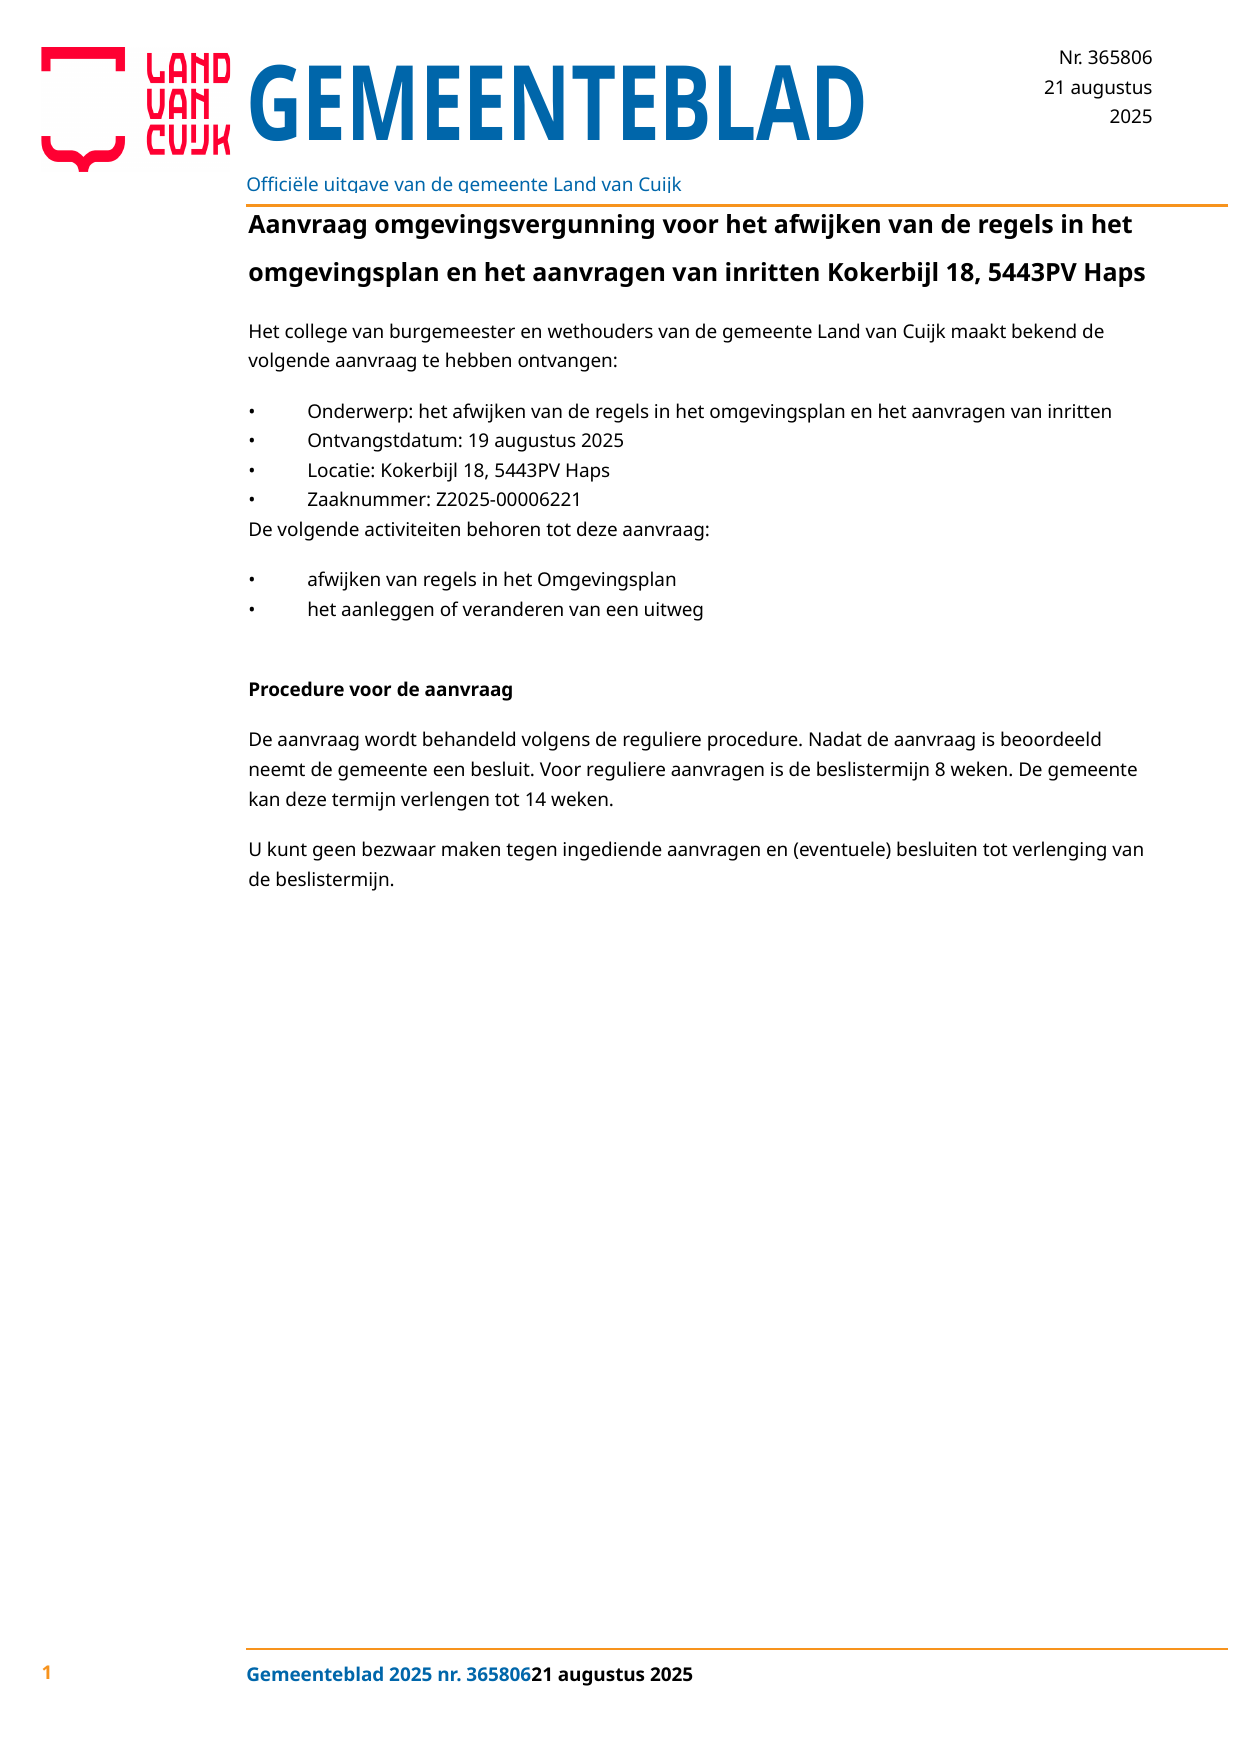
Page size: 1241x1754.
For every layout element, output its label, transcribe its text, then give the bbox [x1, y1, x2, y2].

text De aanvraag wordt behandeld volgens de reguliere procedure. Nadat de aanvraag is beoordeeld neemt de gemeente een besluit. Voor reguliere aanvragen is de beslistermijn 8 weken. De gemeente kan deze termijn verlengen tot 14 weken. [248, 727, 1152, 812]
list Onderwerp: het afwijken van de regels in het omgevingsplan en het aanvragen van inritten [248, 398, 1152, 424]
list Locatie: Kokerbijl 18, 5443PV Haps [248, 457, 1152, 483]
text U kunt geen bezwaar maken tegen ingediende aanvragen en (eventuele) besluiten tot verlenging van de beslistermijn. [248, 836, 1152, 892]
list afwijken van regels in het Omgevingsplan [248, 567, 1152, 592]
text De volgende activiteiten behoren tot deze aanvraag: [248, 516, 1152, 542]
list Zaaknummer: Z2025-00006221 [248, 487, 1152, 512]
text Procedure voor de aanvraag [248, 676, 1152, 702]
text Het college van burgemeester en wethouders van de gemeente Land van Cuijk maakt bekend de volgende aanvraag te hebben ontvangen: [248, 318, 1152, 373]
text Aanvraag omgevingsvergunning voor het afwijken van de regels in het omgevingsplan en het aanvragen van inritten Kokerbijl 18, 5443PV Haps [248, 207, 1152, 288]
list Ontvangstdatum: 19 augustus 2025 [248, 427, 1152, 453]
picture [41, 47, 231, 172]
list het aanleggen of veranderen van een uitweg [248, 596, 1152, 622]
